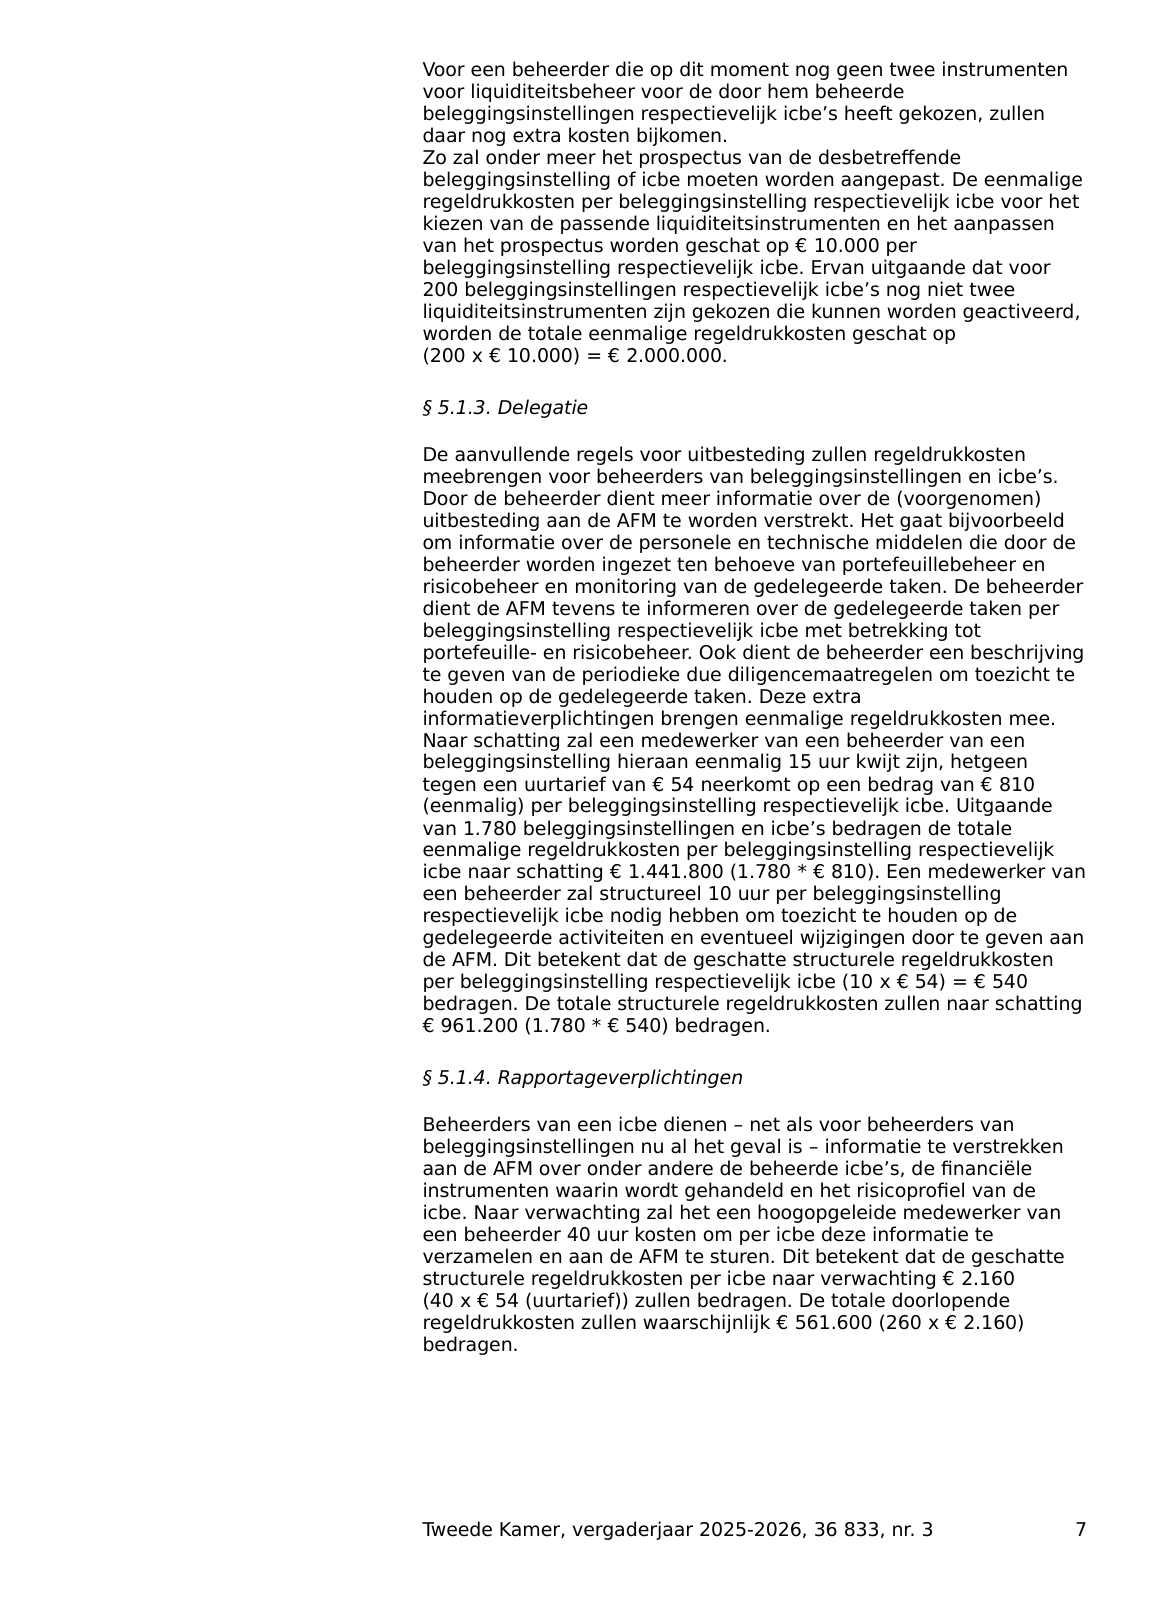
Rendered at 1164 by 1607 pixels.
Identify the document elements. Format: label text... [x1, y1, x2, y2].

text Zo zal onder meer het prospectus van de desbetreffende beleggingsinstelling of icbe moeten worden aangepast. De eenmalige regeldrukkosten per beleggingsinstelling respectievelijk icbe voor het kiezen van de passende liquiditeitsinstrumenten en het aanpassen van het prospectus worden geschat op € 10.000 per beleggingsinstelling respectievelijk icbe. Ervan uitgaande dat voor 200 beleggingsinstellingen respectievelijk icbe’s nog niet twee liquiditeitsinstrumenten zijn gekozen die kunnen worden geactiveerd, worden de totale eenmalige regeldrukkosten geschat op (200 x € 10.000) = € 2.000.000. [422, 147, 1087, 367]
subtitle § 5.1.3. Delegatie [422, 397, 1087, 419]
text De aanvullende regels voor uitbesteding zullen regeldrukkosten meebrengen voor beheerders van beleggingsinstellingen en icbe’s. Door de beheerder dient meer informatie over de (voorgenomen) uitbesteding aan de AFM te worden verstrekt. Het gaat bijvoorbeeld om informatie over de personele en technische middelen die door de beheerder worden ingezet ten behoeve van portefeuillebeheer en risicobeheer en monitoring van de gedelegeerde taken. De beheerder dient de AFM tevens te informeren over de gedelegeerde taken per beleggingsinstelling respectievelijk icbe met betrekking tot portefeuille- en risicobeheer. Ook dient de beheerder een beschrijving te geven van de periodieke due diligencemaatregelen om toezicht te houden op de gedelegeerde taken. Deze extra informatieverplichtingen brengen eenmalige regeldrukkosten mee. Naar schatting zal een medewerker van een beheerder van een beleggingsinstelling hieraan eenmalig 15 uur kwijt zijn, hetgeen tegen een uurtarief van € 54 neerkomt op een bedrag van € 810 (eenmalig) per beleggingsinstelling respectievelijk icbe. Uitgaande van 1.780 beleggingsinstellingen en icbe’s bedragen de totale eenmalige regeldrukkosten per beleggingsinstelling respectievelijk icbe naar schatting € 1.441.800 (1.780 * € 810). Een medewerker van een beheerder zal structureel 10 uur per beleggingsinstelling respectievelijk icbe nodig hebben om toezicht te houden op de gedelegeerde activiteiten en eventueel wijzigingen door te geven aan de AFM. Dit betekent dat de geschatte structurele regeldrukkosten per beleggingsinstelling respectievelijk icbe (10 x € 54) = € 540 bedragen. De totale structurele regeldrukkosten zullen naar schatting € 961.200 (1.780 * € 540) bedragen. [422, 444, 1087, 1037]
text Voor een beheerder die op dit moment nog geen twee instrumenten voor liquiditeitsbeheer voor de door hem beheerde beleggingsinstellingen respectievelijk icbe’s heeft gekozen, zullen daar nog extra kosten bijkomen. [422, 59, 1087, 147]
text Beheerders van een icbe dienen – net als voor beheerders van beleggingsinstellingen nu al het geval is – informatie te verstrekken aan de AFM over onder andere de beheerde icbe’s, de financiële instrumenten waarin wordt gehandeld en het risicoprofiel van de icbe. Naar verwachting zal het een hoogopgeleide medewerker van een beheerder 40 uur kosten om per icbe deze informatie te verzamelen en aan de AFM te sturen. Dit betekent dat de geschatte structurele regeldrukkosten per icbe naar verwachting € 2.160 (40 x € 54 (uurtarief)) zullen bedragen. De totale doorlopende regeldrukkosten zullen waarschijnlijk € 561.600 (260 x € 2.160) bedragen. [422, 1114, 1087, 1356]
subtitle § 5.1.4. Rapportageverplichtingen [422, 1067, 1087, 1089]
